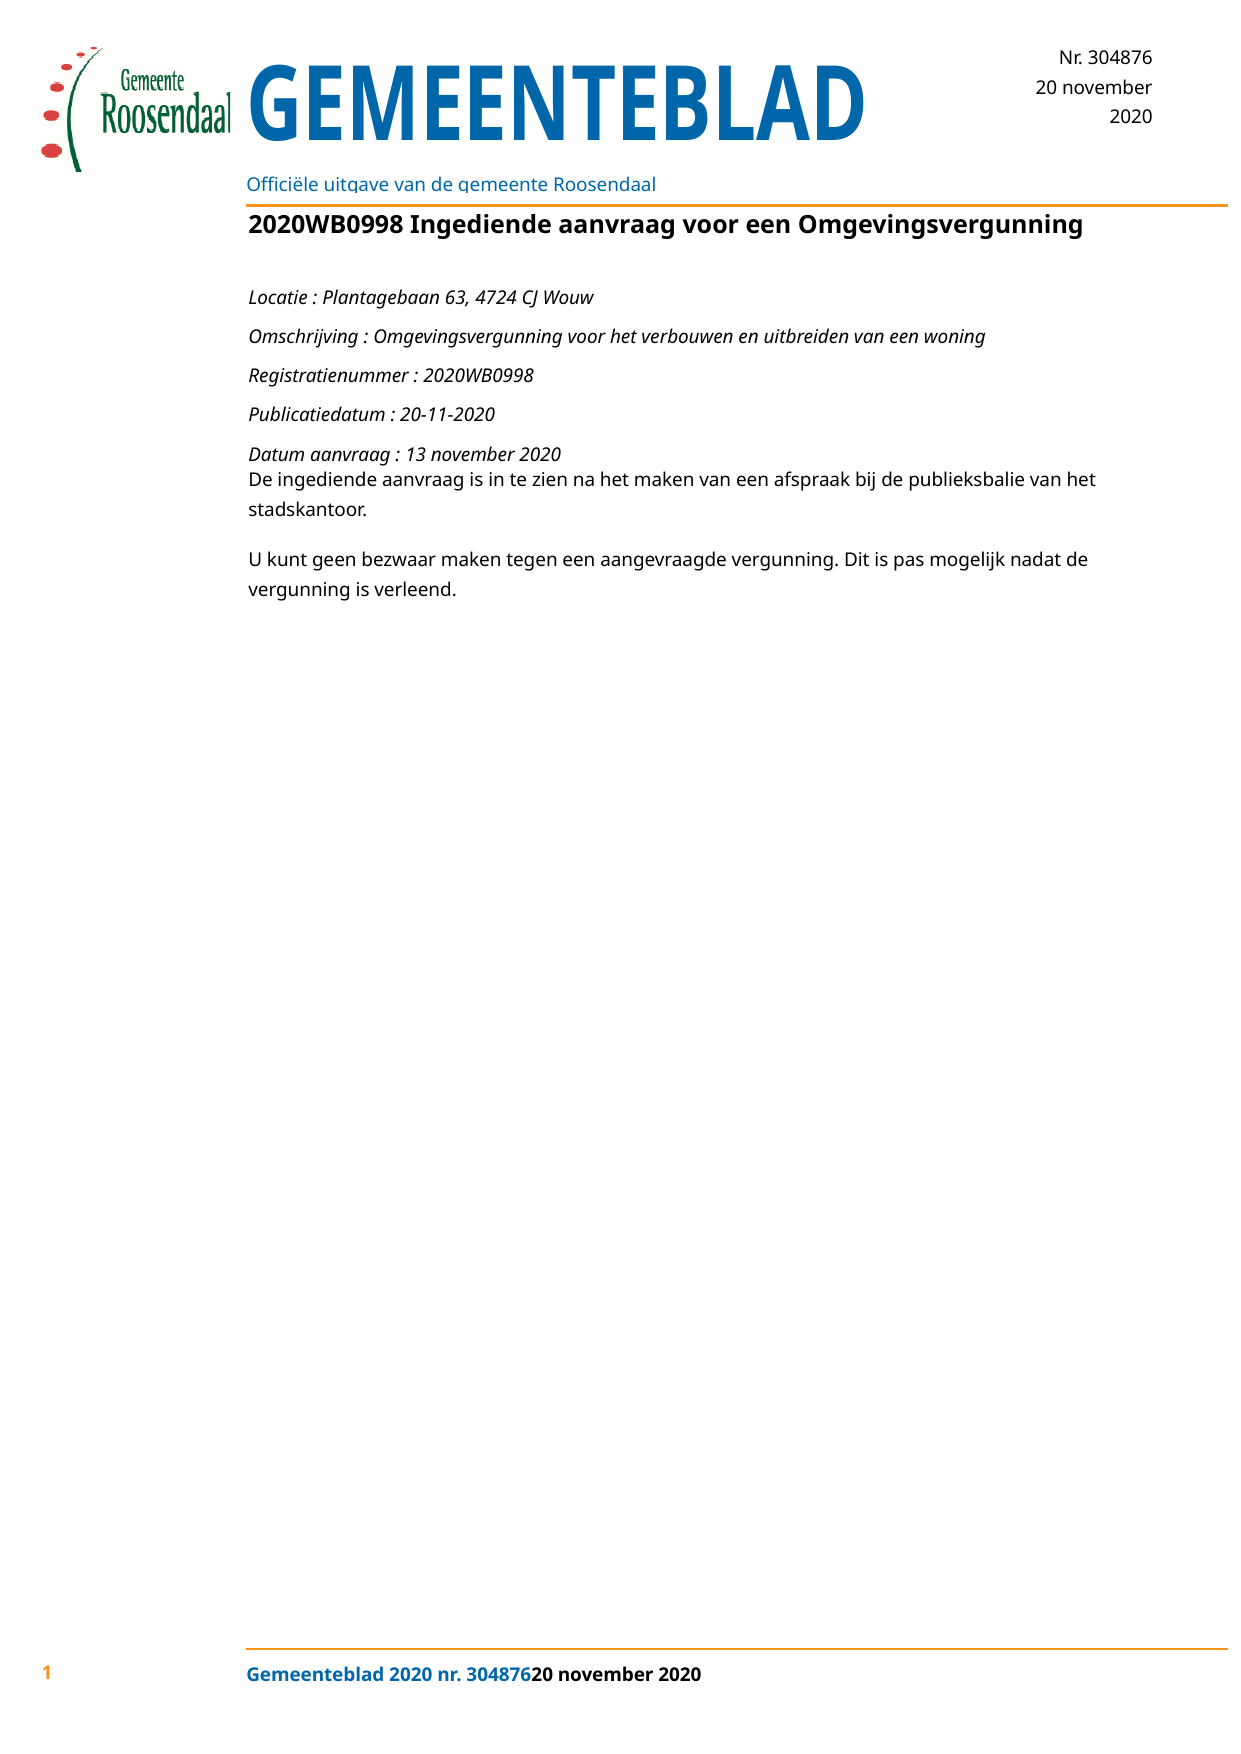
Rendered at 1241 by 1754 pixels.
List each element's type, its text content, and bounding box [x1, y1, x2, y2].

text De ingediende aanvraag is in te zien na het maken van een afspraak bij de publieksbalie van het stadskantoor. [248, 467, 1152, 522]
text Omschrijving : Omgevingsvergunning voor het verbouwen en uitbreiden van een woning [248, 323, 1152, 349]
text Publicatiedatum : 20-11-2020 [248, 402, 1152, 427]
text 2020WB0998 Ingediende aanvraag voor een Omgevingsvergunning [248, 207, 1152, 241]
picture [41, 47, 231, 172]
text Datum aanvraag : 13 november 2020 [248, 441, 1152, 467]
text Locatie : Plantagebaan 63, 4724 CJ Wouw [248, 284, 1152, 309]
text U kunt geen bezwaar maken tegen een aangevraagde vergunning. Dit is pas mogelijk nadat de vergunning is verleend. [248, 547, 1152, 602]
text Registratienummer : 2020WB0998 [248, 362, 1152, 388]
